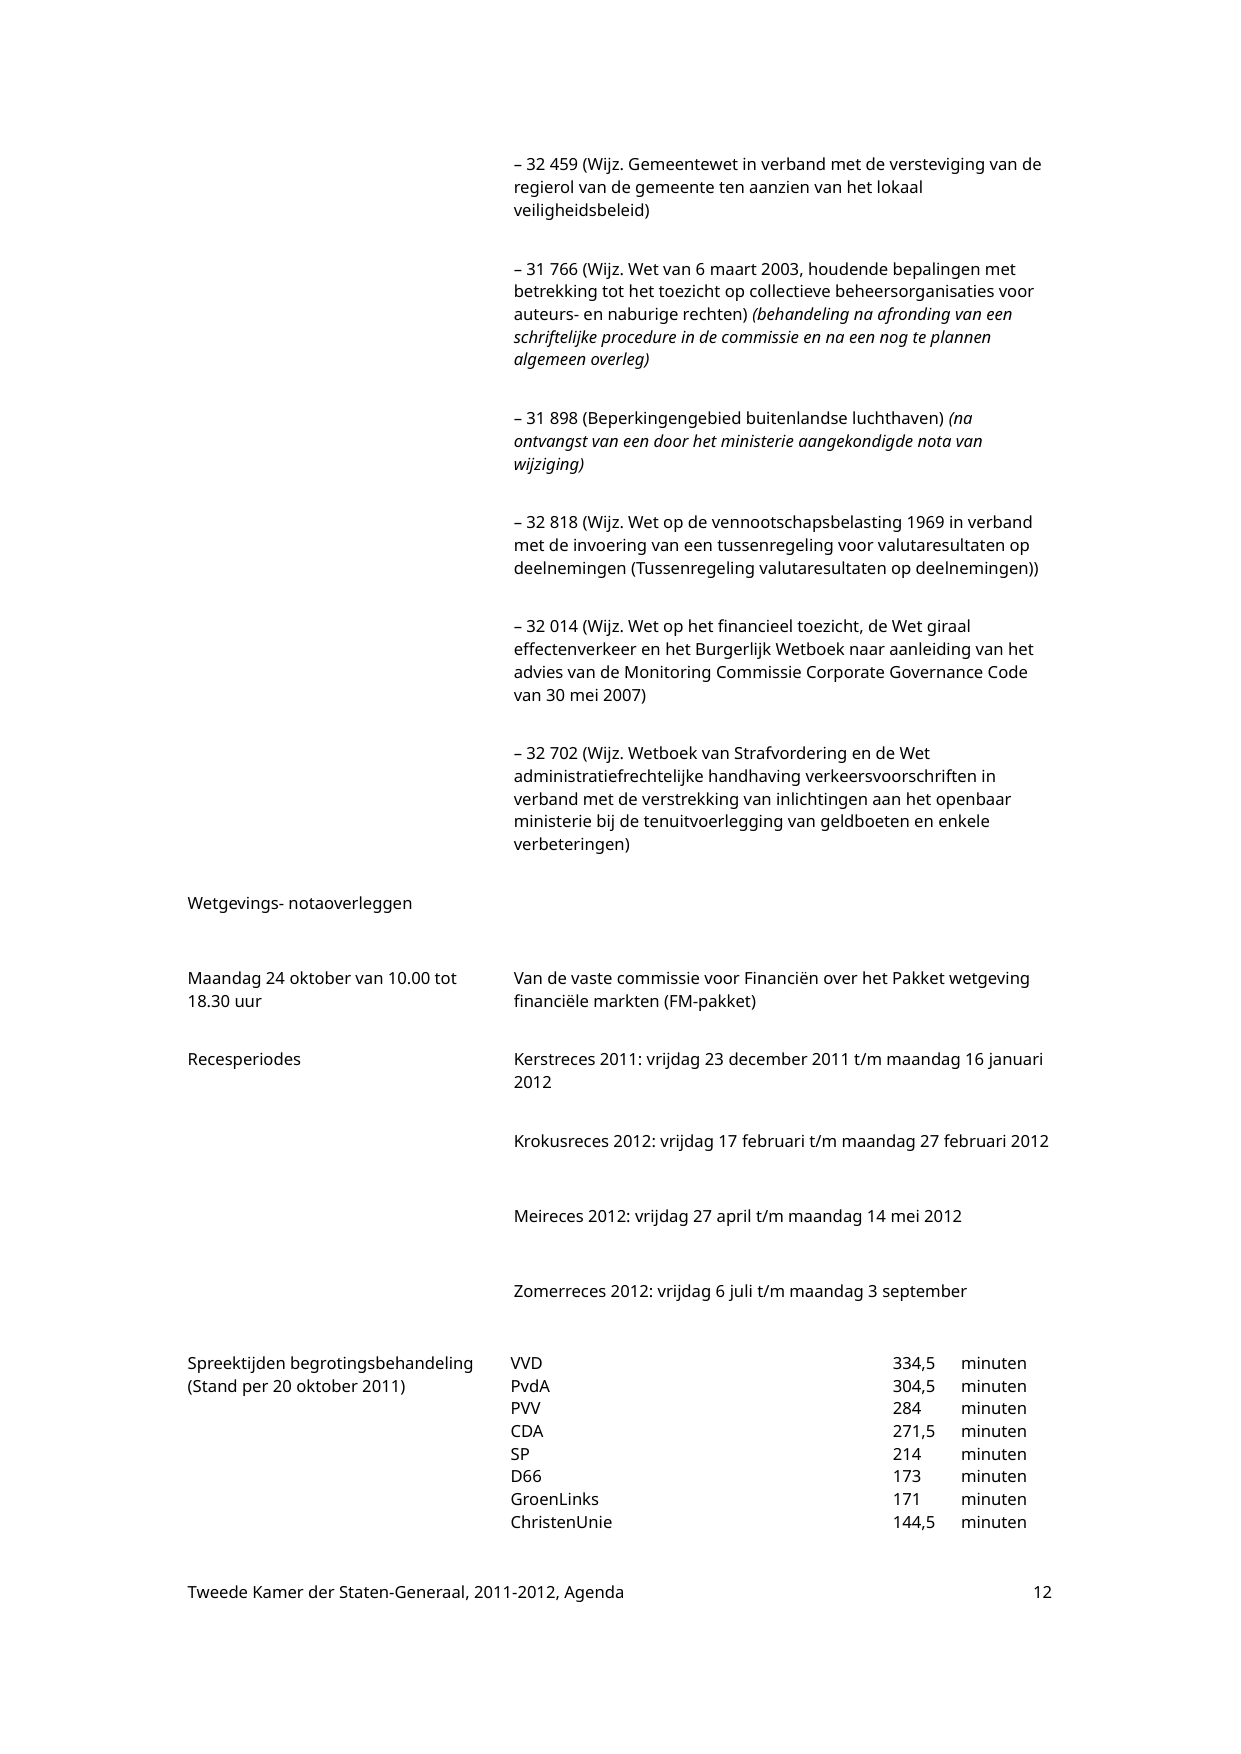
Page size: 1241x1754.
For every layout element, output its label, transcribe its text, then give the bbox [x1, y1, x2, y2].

table_cell 284 [893, 1397, 961, 1419]
table_cell [188, 150, 490, 254]
table_cell 173 [893, 1465, 961, 1488]
table_cell minuten [961, 1374, 1053, 1397]
table_cell [490, 150, 510, 254]
table_cell 304,5 [893, 1374, 961, 1397]
table_cell – 32 014 (Wijz. Wet op het financieel toezicht, de Wet giraal effectenverkeer en het Burgerlijk Wetboek naar aanleiding van het advies van de Monitoring Commissie Corporate Governance Code van 30 mei 2007) [510, 612, 1053, 739]
table_cell minuten [961, 1397, 1053, 1419]
table_cell Meireces 2012: vrijdag 27 april t/m maandag 14 mei 2012 [510, 1201, 1053, 1276]
table_cell – 31 766 (Wijz. Wet van 6 maart 2003, houdende bepalingen met betrekking tot het toezicht op collectieve beheersorganisaties voor auteurs- en naburige rechten) (behandeling na afronding van een schriftelijke procedure in de commissie en na een nog te plannen algemeen overleg) [510, 254, 1053, 404]
table_header Spreektijden begrotingsbehandeling (Stand per 20 oktober 2011) [188, 1351, 510, 1533]
table_cell [490, 508, 510, 612]
table_cell 171 [893, 1488, 961, 1510]
table_header Kerstreces 2011: vrijdag 23 december 2011 t/m maandag 16 januari 2012 [510, 1045, 1053, 1126]
table_header Recesperiodes [188, 1045, 490, 1126]
table_header [490, 889, 510, 963]
table_cell CDA [510, 1420, 893, 1442]
table_header [490, 1045, 510, 1126]
table_cell Zomerreces 2012: vrijdag 6 juli t/m maandag 3 september [510, 1276, 1053, 1351]
table_cell minuten [961, 1465, 1053, 1488]
table_cell [490, 404, 510, 508]
table_header VVD [510, 1351, 893, 1374]
table_cell Krokusreces 2012: vrijdag 17 februari t/m maandag 27 februari 2012 [510, 1126, 1053, 1201]
table_cell – 32 818 (Wijz. Wet op de vennootschapsbelasting 1969 in verband met de invoering van een tussenregeling voor valutaresultaten op deelnemingen (Tussenregeling valutaresultaten op deelnemingen)) [510, 508, 1053, 612]
table_cell minuten [961, 1488, 1053, 1510]
table_cell D66 [510, 1465, 893, 1488]
table_header 334,5 [893, 1351, 961, 1374]
table_cell [188, 1276, 490, 1351]
table_cell PvdA [510, 1374, 893, 1397]
table_cell [188, 1201, 490, 1276]
table_cell Maandag 24 oktober van 10.00 tot 18.30 uur [188, 964, 490, 1045]
table_cell [490, 1201, 510, 1276]
table_cell minuten [961, 1510, 1053, 1533]
table_cell GroenLinks [510, 1488, 893, 1510]
table_cell [490, 612, 510, 739]
table_cell 271,5 [893, 1420, 961, 1442]
table_cell minuten [961, 1420, 1053, 1442]
table_header Wetgevings- notaoverleggen [188, 889, 490, 963]
table_cell 214 [893, 1442, 961, 1465]
table_cell [490, 1276, 510, 1351]
table_cell [188, 739, 490, 888]
table_cell [490, 1126, 510, 1201]
table_cell minuten [961, 1442, 1053, 1465]
table_cell [490, 964, 510, 1045]
table_cell – 31 898 (Beperkingengebied buitenlandse luchthaven) (na ontvangst van een door het ministerie aangekondigde nota van wijziging) [510, 404, 1053, 508]
table_cell – 32 459 (Wijz. Gemeentewet in verband met de versteviging van de regierol van de gemeente ten aanzien van het lokaal veiligheidsbeleid) [510, 150, 1053, 254]
table_cell [188, 612, 490, 739]
table_cell [188, 254, 490, 404]
table_cell Van de vaste commissie voor Financiën over het Pakket wetgeving financiële markten (FM-pakket) [510, 964, 1053, 1045]
table_header [510, 889, 1053, 963]
table_cell [188, 404, 490, 508]
table_cell [490, 254, 510, 404]
table_cell ChristenUnie [510, 1510, 893, 1533]
table_cell [188, 508, 490, 612]
table_header minuten [961, 1351, 1053, 1374]
table_cell [188, 1126, 490, 1201]
table_cell 144,5 [893, 1510, 961, 1533]
table_cell [490, 739, 510, 888]
table_cell PVV [510, 1397, 893, 1419]
table_cell – 32 702 (Wijz. Wetboek van Strafvordering en de Wet administratiefrechtelijke handhaving verkeersvoorschriften in verband met de verstrekking van inlichtingen aan het openbaar ministerie bij de tenuitvoerlegging van geldboeten en enkele verbeteringen) [510, 739, 1053, 888]
table_cell SP [510, 1442, 893, 1465]
